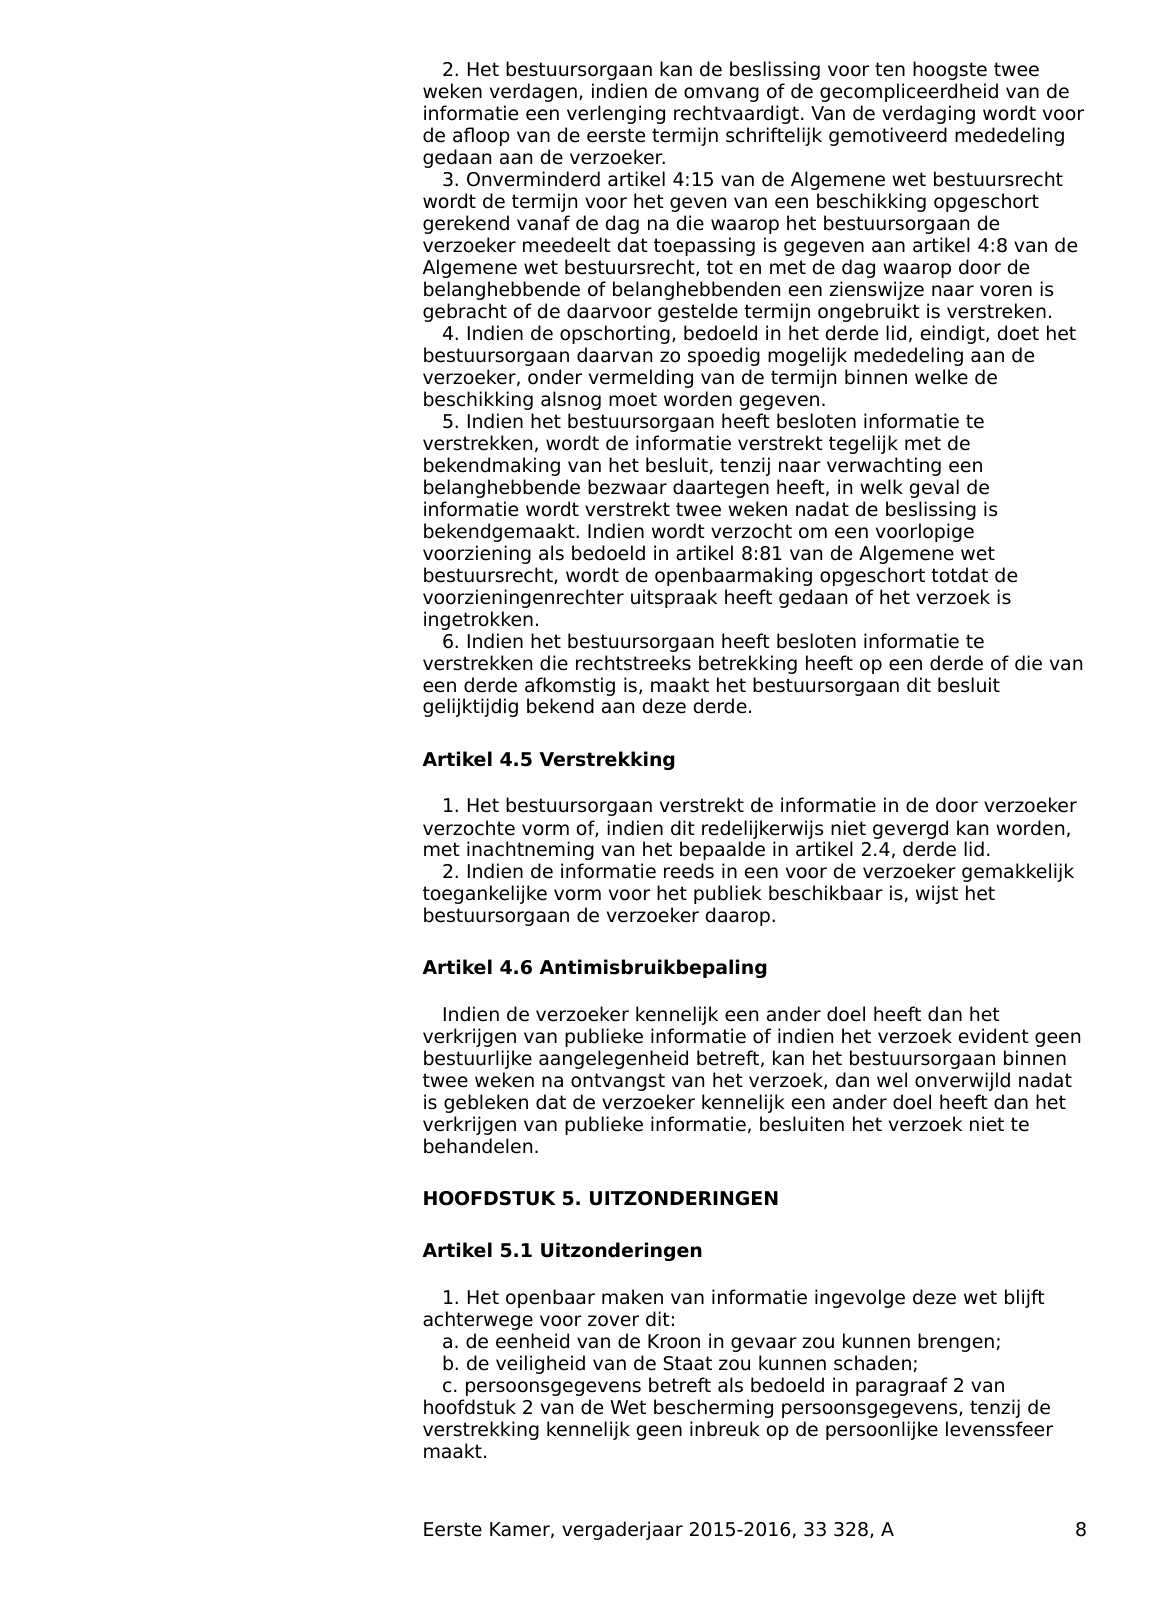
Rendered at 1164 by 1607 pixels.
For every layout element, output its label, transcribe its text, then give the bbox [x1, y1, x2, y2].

text c. persoonsgegevens betreft als bedoeld in paragraaf 2 van hoofdstuk 2 van de Wet bescherming persoonsgegevens, tenzij de verstrekking kennelijk geen inbreuk op de persoonlijke levenssfeer maakt. [422, 1375, 1087, 1463]
text 2. Het bestuursorgaan kan de beslissing voor ten hoogste twee weken verdagen, indien de omvang of de gecompliceerdheid van de informatie een verlenging rechtvaardigt. Van de verdaging wordt voor de afloop van de eerste termijn schriftelijk gemotiveerd mededeling gedaan aan de verzoeker. [422, 59, 1087, 169]
text 6. Indien het bestuursorgaan heeft besloten informatie te verstrekken die rechtstreeks betrekking heeft op een derde of die van een derde afkomstig is, maakt het bestuursorgaan dit besluit gelijktijdig bekend aan deze derde. [422, 631, 1087, 718]
subtitle Artikel 5.1 Uitzonderingen [422, 1240, 1087, 1262]
text b. de veiligheid van de Staat zou kunnen schaden; [422, 1353, 1087, 1375]
text 2. Indien de informatie reeds in een voor de verzoeker gemakkelijk toegankelijke vorm voor het publiek beschikbaar is, wijst het bestuursorgaan de verzoeker daarop. [422, 861, 1087, 927]
text Indien de verzoeker kennelijk een ander doel heeft dan het verkrijgen van publieke informatie of indien het verzoek evident geen bestuurlijke aangelegenheid betreft, kan het bestuursorgaan binnen twee weken na ontvangst van het verzoek, dan wel onverwijld nadat is gebleken dat de verzoeker kennelijk een ander doel heeft dan het verkrijgen van publieke informatie, besluiten het verzoek niet te behandelen. [422, 1004, 1087, 1158]
subtitle HOOFDSTUK 5. UITZONDERINGEN [422, 1188, 1087, 1210]
text 3. Onverminderd artikel 4:15 van de Algemene wet bestuursrecht wordt de termijn voor het geven van een beschikking opgeschort gerekend vanaf de dag na die waarop het bestuursorgaan de verzoeker meedeelt dat toepassing is gegeven aan artikel 4:8 van de Algemene wet bestuursrecht, tot en met de dag waarop door de belanghebbende of belanghebbenden een zienswijze naar voren is gebracht of de daarvoor gestelde termijn ongebruikt is verstreken. [422, 169, 1087, 323]
text 1. Het bestuursorgaan verstrekt de informatie in de door verzoeker verzochte vorm of, indien dit redelijkerwijs niet gevergd kan worden, met inachtneming van het bepaalde in artikel 2.4, derde lid. [422, 795, 1087, 861]
text a. de eenheid van de Kroon in gevaar zou kunnen brengen; [422, 1331, 1087, 1353]
subtitle Artikel 4.6 Antimisbruikbepaling [422, 957, 1087, 979]
text 4. Indien de opschorting, bedoeld in het derde lid, eindigt, doet het bestuursorgaan daarvan zo spoedig mogelijk mededeling aan de verzoeker, onder vermelding van de termijn binnen welke de beschikking alsnog moet worden gegeven. [422, 323, 1087, 411]
text 5. Indien het bestuursorgaan heeft besloten informatie te verstrekken, wordt de informatie verstrekt tegelijk met de bekendmaking van het besluit, tenzij naar verwachting een belanghebbende bezwaar daartegen heeft, in welk geval de informatie wordt verstrekt twee weken nadat de beslissing is bekendgemaakt. Indien wordt verzocht om een voorlopige voorziening als bedoeld in artikel 8:81 van de Algemene wet bestuursrecht, wordt de openbaarmaking opgeschort totdat de voorzieningenrechter uitspraak heeft gedaan of het verzoek is ingetrokken. [422, 411, 1087, 631]
text 1. Het openbaar maken van informatie ingevolge deze wet blijft achterwege voor zover dit: [422, 1287, 1087, 1331]
subtitle Artikel 4.5 Verstrekking [422, 748, 1087, 770]
